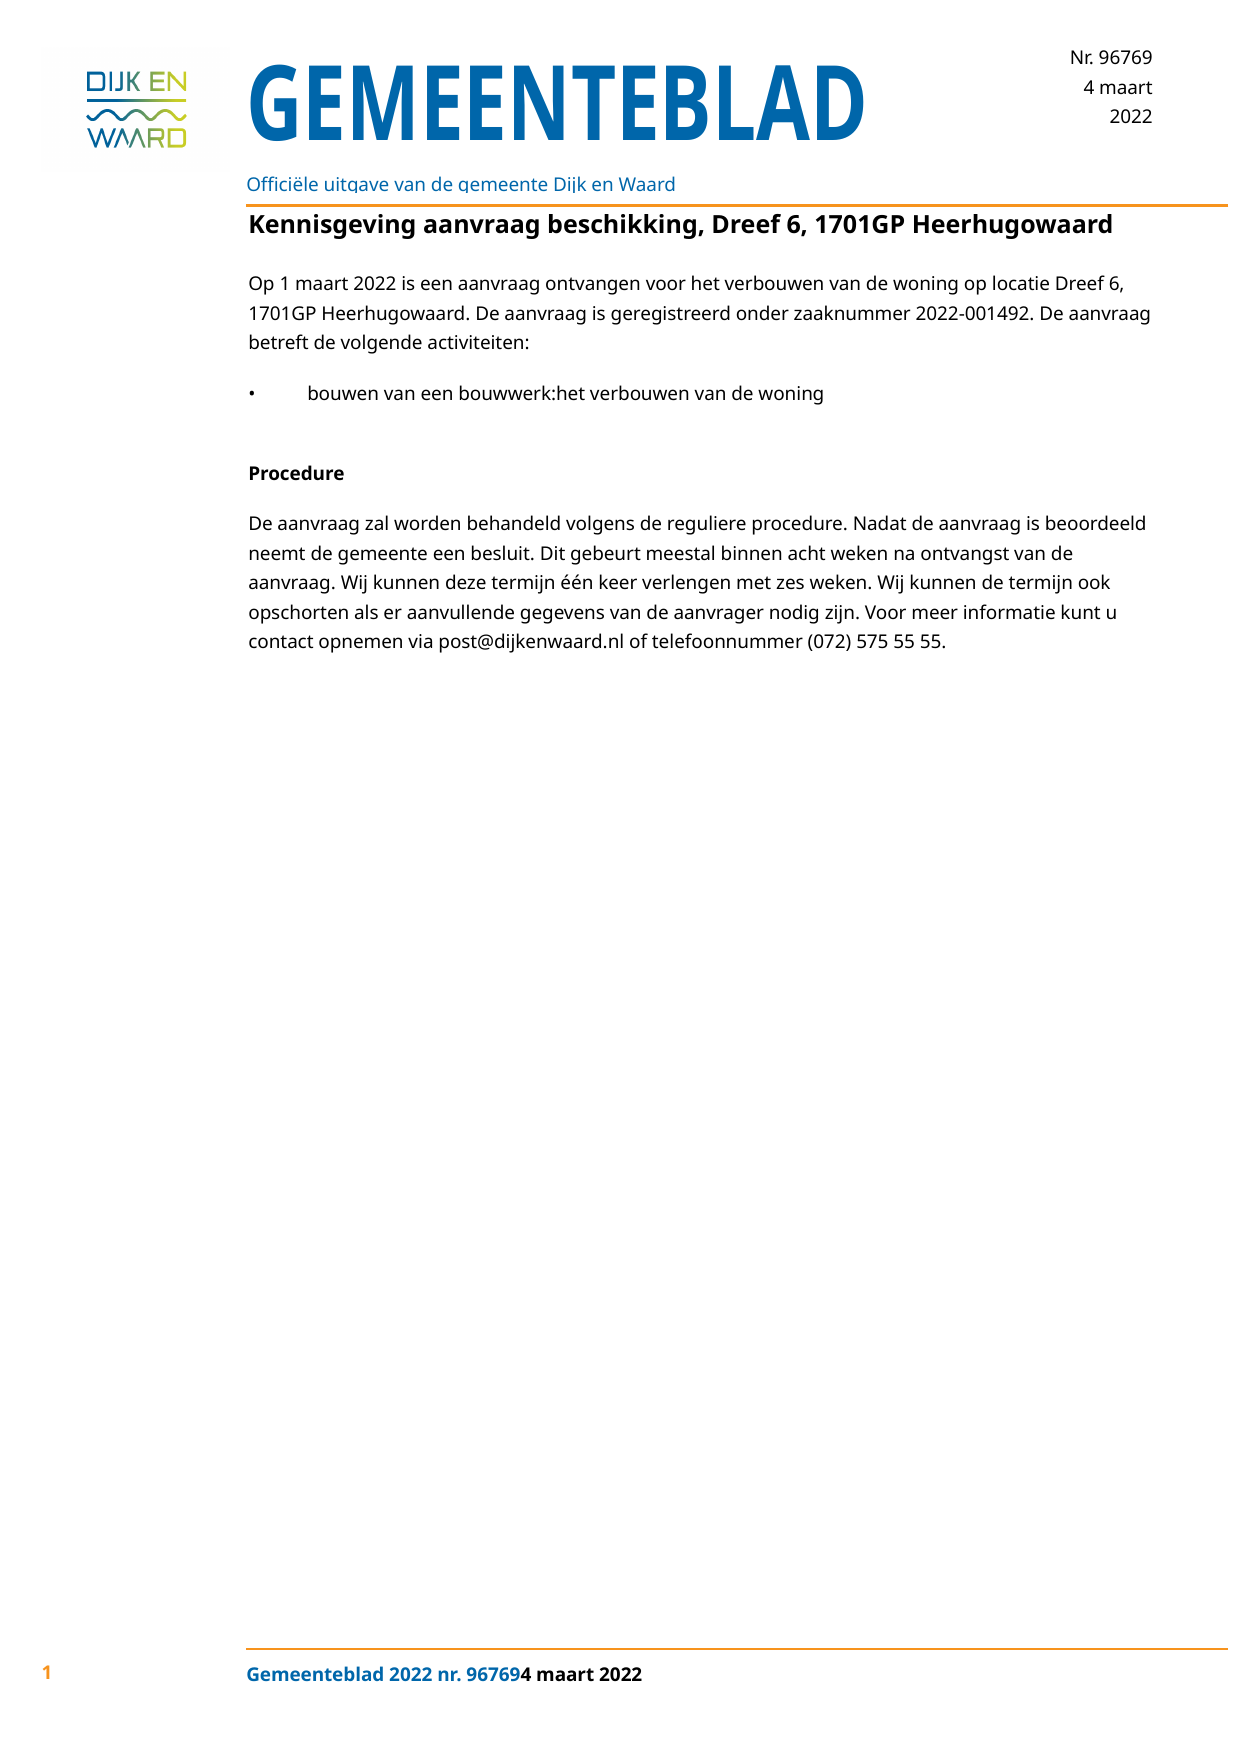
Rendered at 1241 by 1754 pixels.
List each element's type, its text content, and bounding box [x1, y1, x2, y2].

text Op 1 maart 2022 is een aanvraag ontvangen voor het verbouwen van de woning op locatie Dreef 6, 1701GP Heerhugowaard. De aanvraag is geregistreerd onder zaaknummer 2022-001492. De aanvraag betreft de volgende activiteiten: [248, 270, 1152, 355]
picture [41, 47, 231, 172]
text De aanvraag zal worden behandeld volgens de reguliere procedure. Nadat de aanvraag is beoordeeld neemt de gemeente een besluit. Dit gebeurt meestal binnen acht weken na ontvangst van de aanvraag. Wij kunnen deze termijn één keer verlengen met zes weken. Wij kunnen de termijn ook opschorten als er aanvullende gegevens van de aanvrager nodig zijn. Voor meer informatie kunt u contact opnemen via post@dijkenwaard.nl of telefoonnummer (072) 575 55 55. [248, 510, 1152, 654]
text Procedure [248, 460, 1152, 486]
text Kennisgeving aanvraag beschikking, Dreef 6, 1701GP Heerhugowaard [248, 207, 1152, 241]
list bouwen van een bouwwerk:het verbouwen van de woning [248, 380, 1152, 406]
